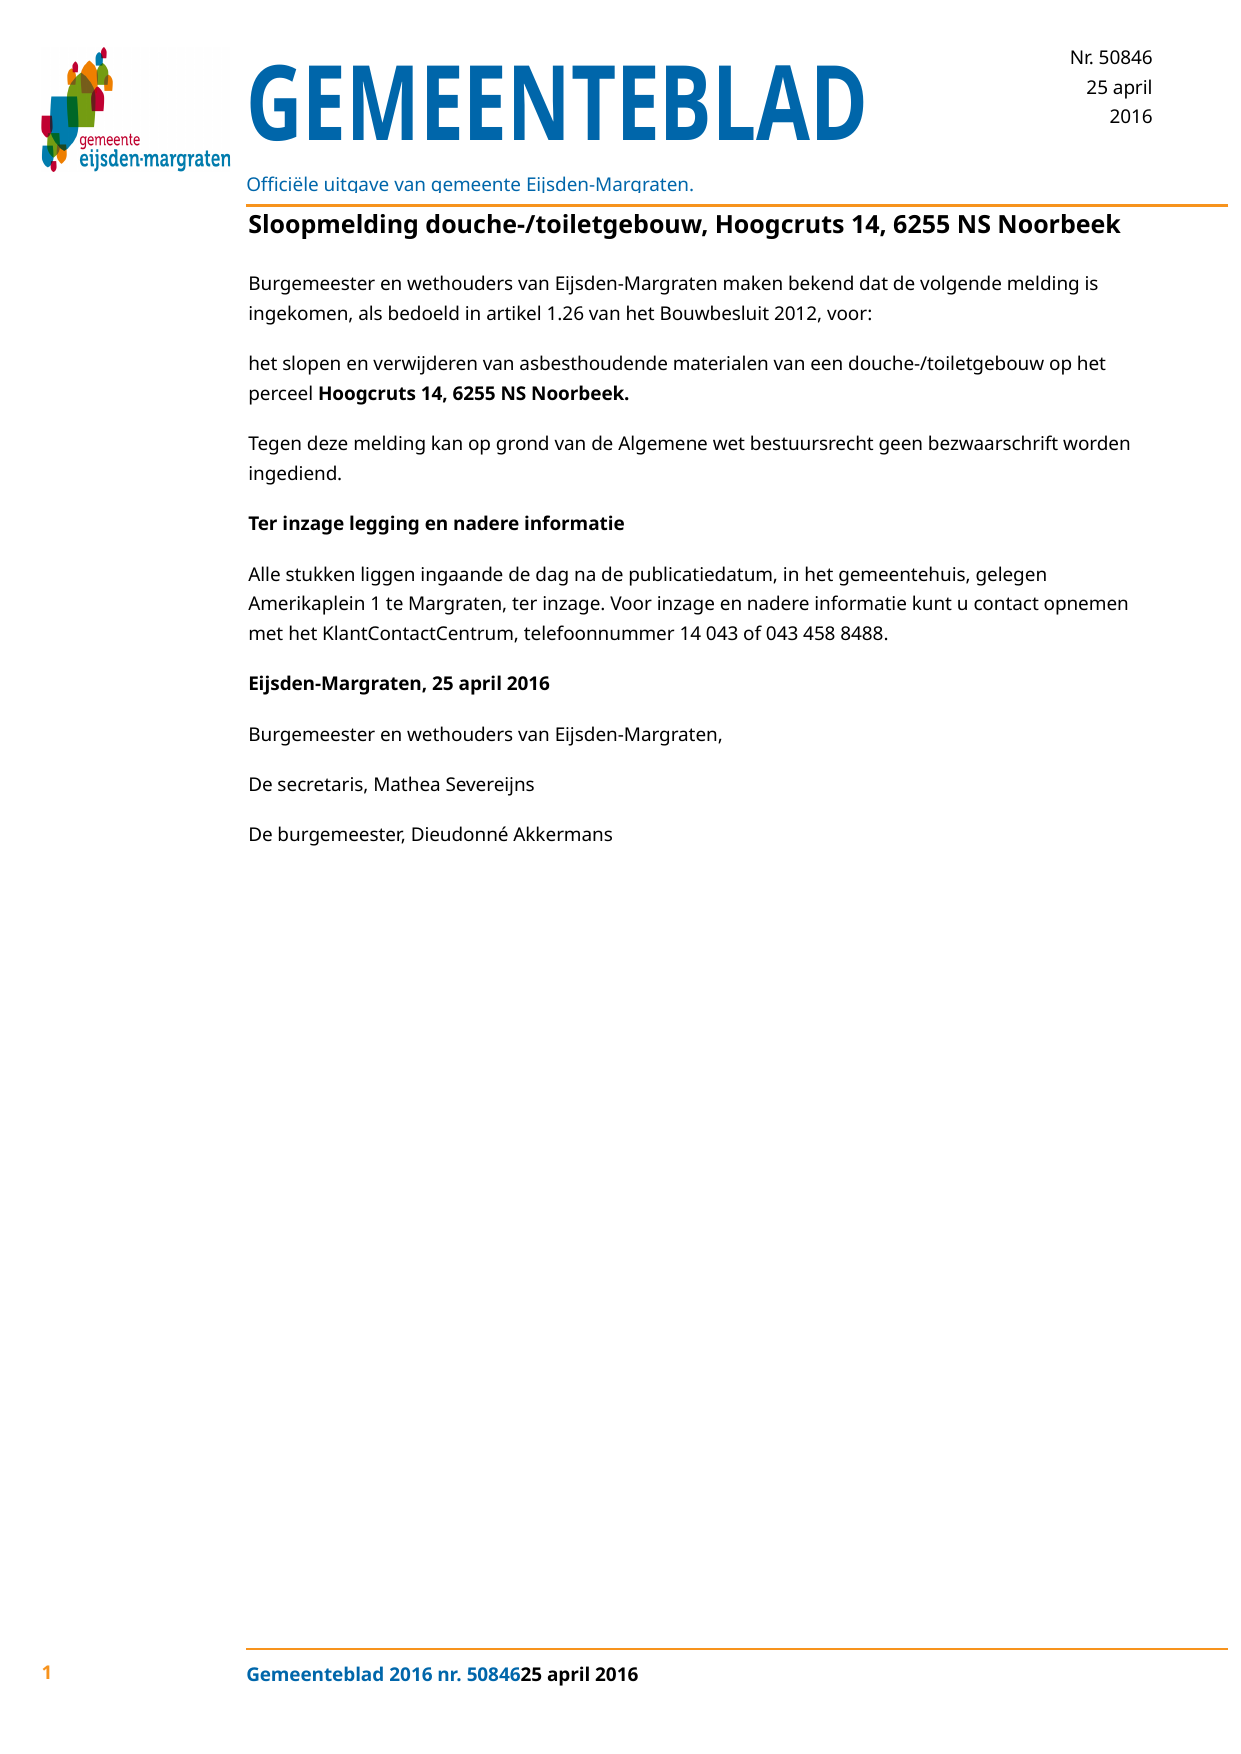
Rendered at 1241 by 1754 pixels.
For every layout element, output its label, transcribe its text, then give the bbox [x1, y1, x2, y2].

text Tegen deze melding kan op grond van de Algemene wet bestuursrecht geen bezwaarschrift worden ingediend. [248, 430, 1152, 486]
text De secretaris, Mathea Severeijns [248, 771, 1152, 797]
text Ter inzage legging en nadere informatie [248, 510, 1152, 536]
text Alle stukken liggen ingaande de dag na de publicatiedatum, in het gemeentehuis, gelegen Amerikaplein 1 te Margraten, ter inzage. Voor inzage en nadere informatie kunt u contact opnemen met het KlantContactCentrum, telefoonnummer 14 043 of 043 458 8488. [248, 561, 1152, 646]
text Sloopmelding douche-/toiletgebouw, Hoogcruts 14, 6255 NS Noorbeek [248, 207, 1152, 241]
text De burgemeester, Dieudonné Akkermans [248, 822, 1152, 847]
text het slopen en verwijderen van asbesthoudende materialen van een douche-/toiletgebouw op het perceel Hoogcruts 14, 6255 NS Noorbeek. [248, 350, 1152, 406]
text Burgemeester en wethouders van Eijsden-Margraten maken bekend dat de volgende melding is ingekomen, als bedoeld in artikel 1.26 van het Bouwbesluit 2012, voor: [248, 270, 1152, 326]
text Burgemeester en wethouders van Eijsden-Margraten, [248, 721, 1152, 746]
picture [41, 47, 231, 172]
text Eijsden-Margraten, 25 april 2016 [248, 670, 1152, 696]
